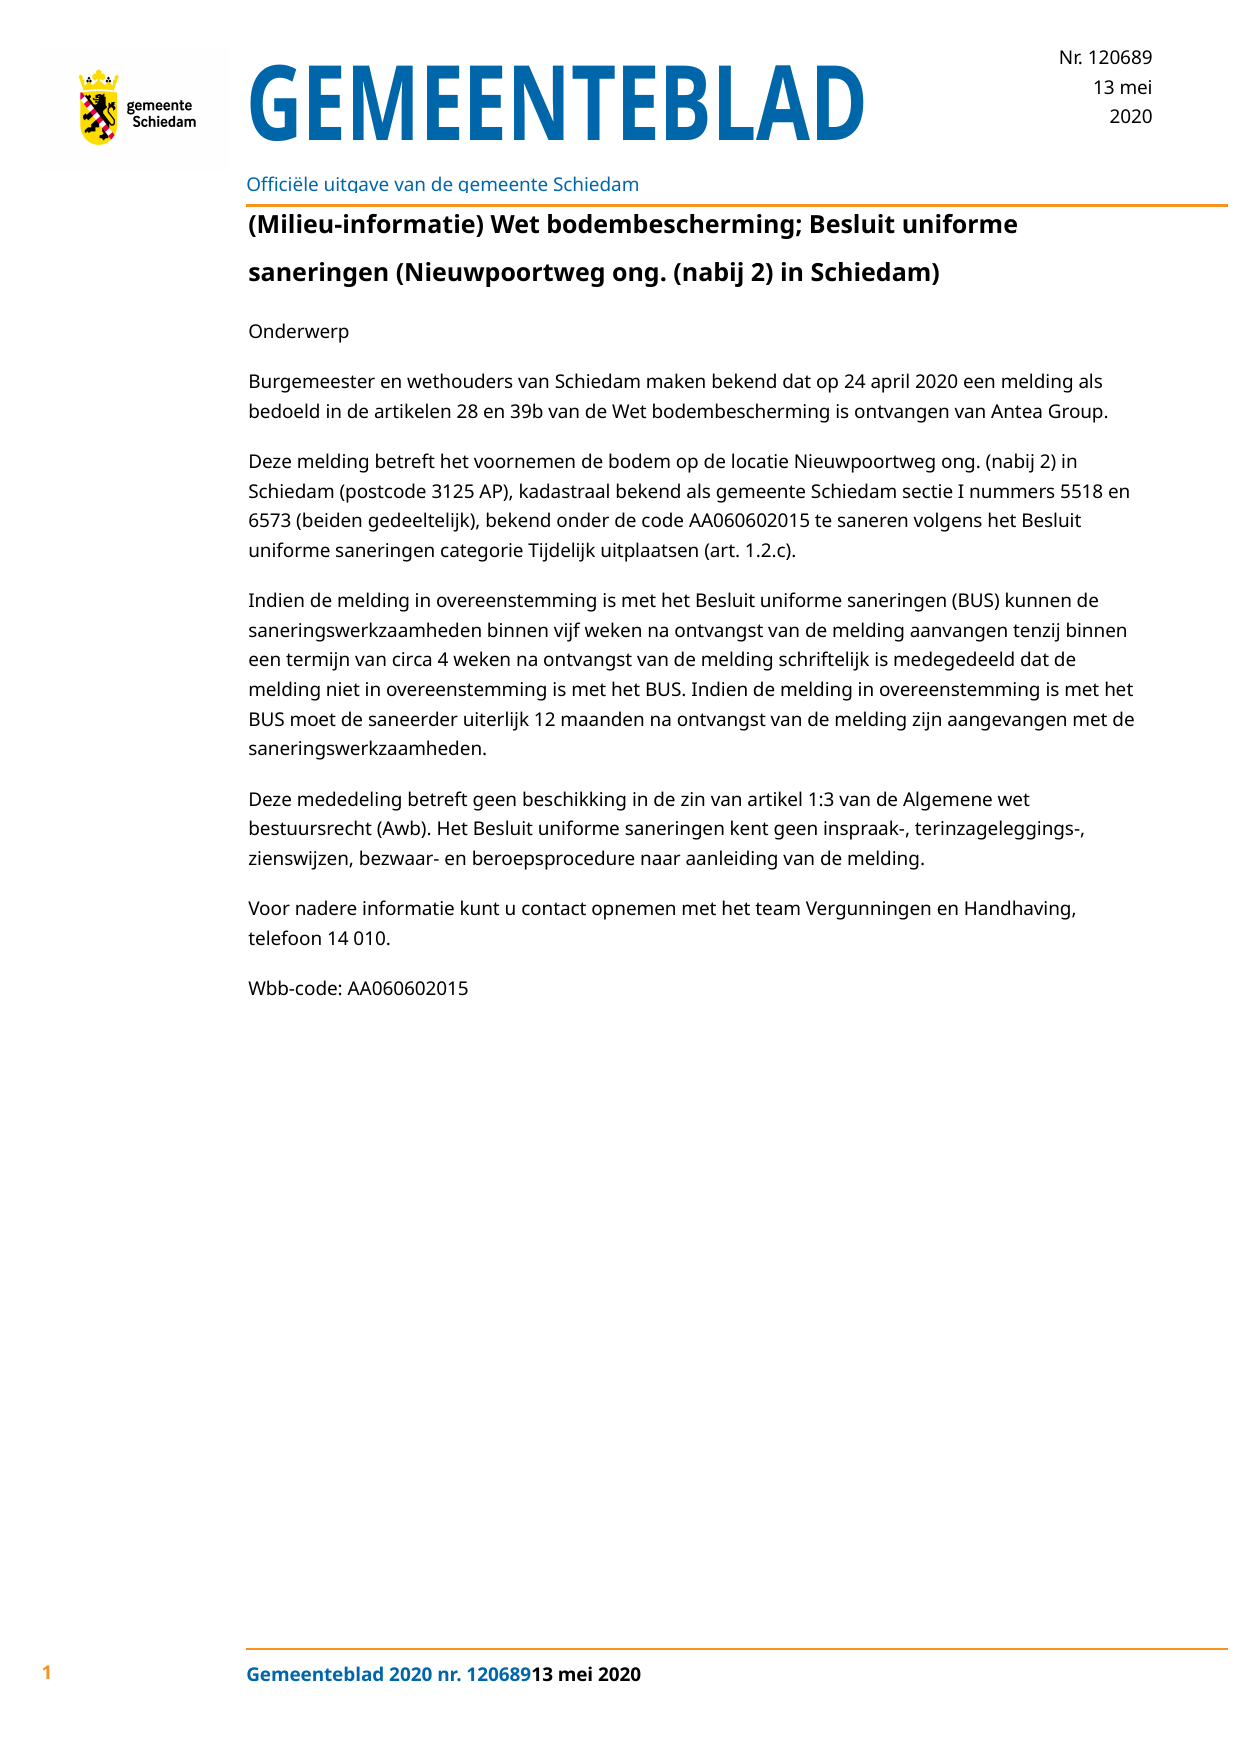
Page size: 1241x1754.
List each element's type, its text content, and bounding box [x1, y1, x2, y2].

text Voor nadere informatie kunt u contact opnemen met het team Vergunningen en Handhaving, telefoon 14 010. [248, 895, 1152, 951]
text Deze mededeling betreft geen beschikking in de zin van artikel 1:3 van de Algemene wet bestuursrecht (Awb). Het Besluit uniforme saneringen kent geen inspraak-, terinzageleggings-, zienswijzen, bezwaar- en beroepsprocedure naar aanleiding van de melding. [248, 786, 1152, 871]
text Deze melding betreft het voornemen de bodem op de locatie Nieuwpoortweg ong. (nabij 2) in Schiedam (postcode 3125 AP), kadastraal bekend als gemeente Schiedam sectie I nummers 5518 en 6573 (beiden gedeeltelijk), bekend onder de code AA060602015 te saneren volgens het Besluit uniforme saneringen categorie Tijdelijk uitplaatsen (art. 1.2.c). [248, 448, 1152, 563]
text Burgemeester en wethouders van Schiedam maken bekend dat op 24 april 2020 een melding als bedoeld in de artikelen 28 en 39b van de Wet bodembescherming is ontvangen van Antea Group. [248, 368, 1152, 424]
text (Milieu-informatie) Wet bodembescherming; Besluit uniforme saneringen (Nieuwpoortweg ong. (nabij 2) in Schiedam) [248, 207, 1152, 288]
text Onderwerp [248, 318, 1152, 344]
text Wbb-code: AA060602015 [248, 975, 1152, 1001]
text Indien de melding in overeenstemming is met het Besluit uniforme saneringen (BUS) kunnen de saneringswerkzaamheden binnen vijf weken na ontvangst van de melding aanvangen tenzij binnen een termijn van circa 4 weken na ontvangst van de melding schriftelijk is medegedeeld dat de melding niet in overeenstemming is met het BUS. Indien de melding in overeenstemming is met het BUS moet de saneerder uiterlijk 12 maanden na ontvangst van de melding zijn aangevangen met de saneringswerkzaamheden. [248, 587, 1152, 761]
picture [41, 47, 231, 172]
